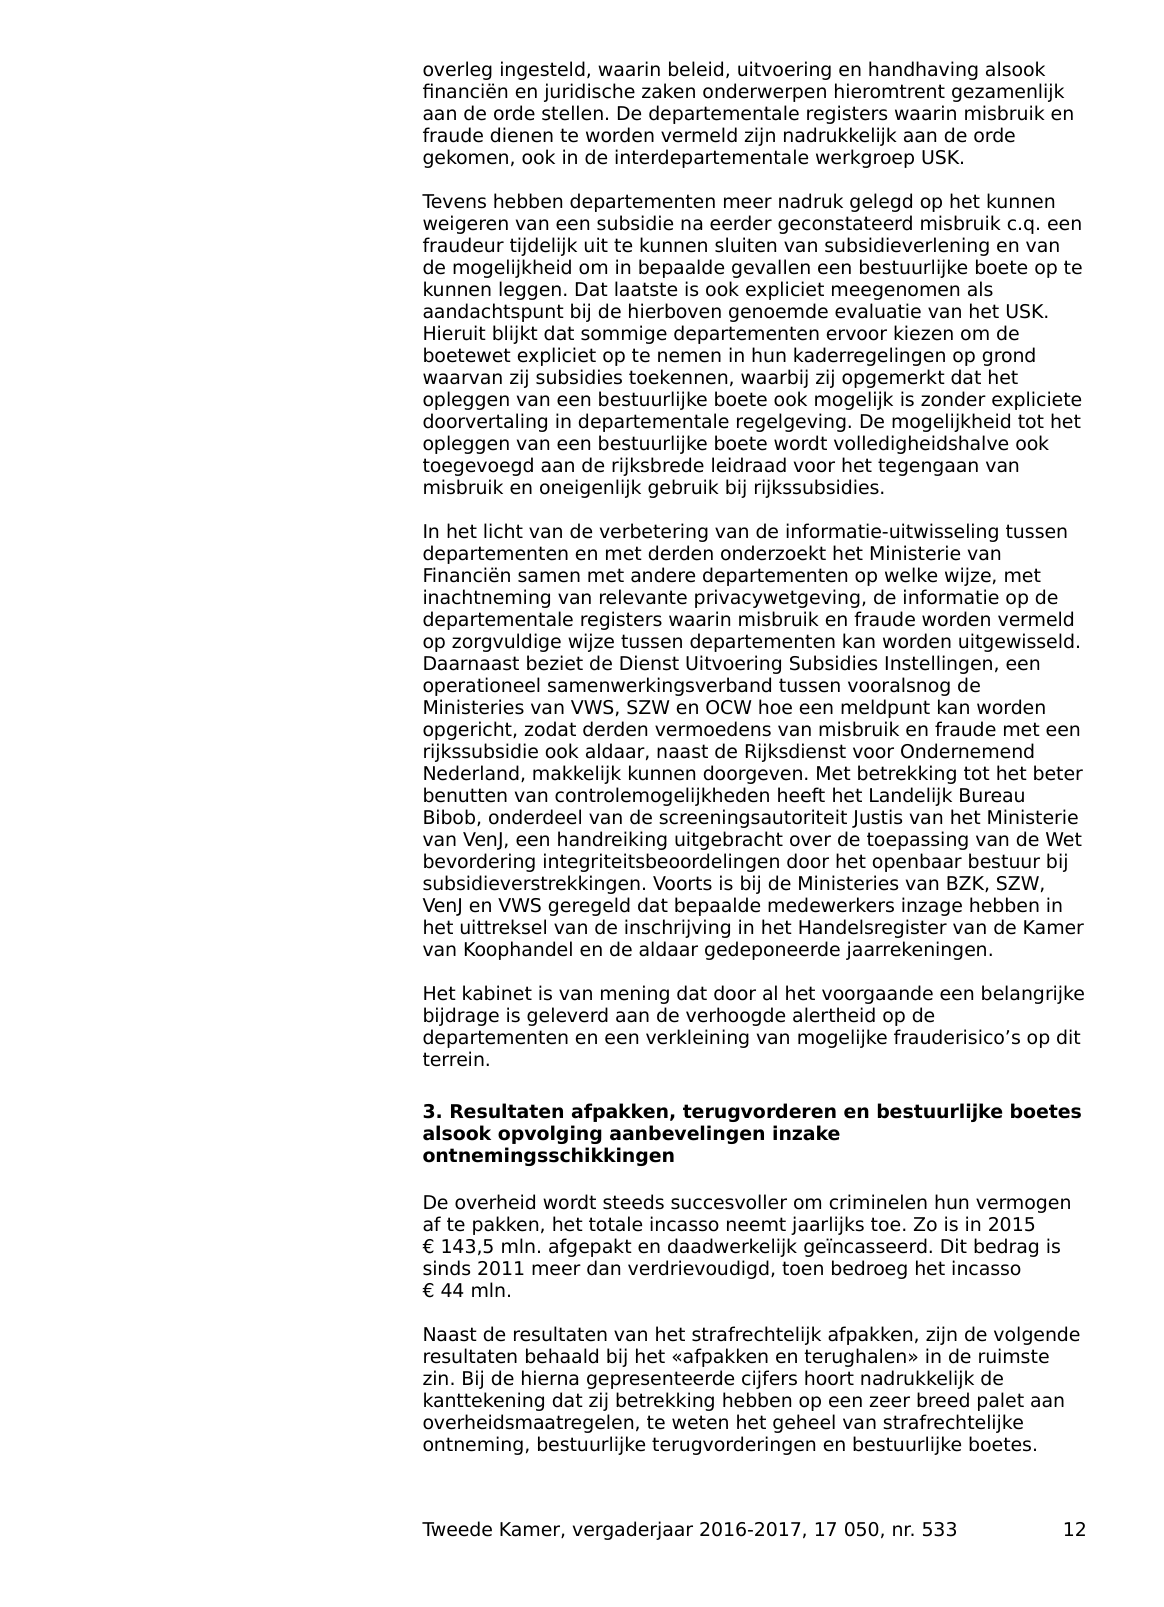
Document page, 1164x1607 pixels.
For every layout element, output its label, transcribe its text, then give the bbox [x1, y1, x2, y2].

text De overheid wordt steeds succesvoller om criminelen hun vermogen af te pakken, het totale incasso neemt jaarlijks toe. Zo is in 2015 € 143,5 mln. afgepakt en daadwerkelijk geïncasseerd. Dit bedrag is sinds 2011 meer dan verdrievoudigd, toen bedroeg het incasso € 44 mln. [422, 1192, 1087, 1302]
subtitle 3. Resultaten afpakken, terugvorderen en bestuurlijke boetes alsook opvolging aanbevelingen inzake ontnemingsschikkingen [422, 1101, 1087, 1167]
text Tevens hebben departementen meer nadruk gelegd op het kunnen weigeren van een subsidie na eerder geconstateerd misbruik c.q. een fraudeur tijdelijk uit te kunnen sluiten van subsidieverlening en van de mogelijkheid om in bepaalde gevallen een bestuurlijke boete op te kunnen leggen. Dat laatste is ook expliciet meegenomen als aandachtspunt bij de hierboven genoemde evaluatie van het USK. Hieruit blijkt dat sommige departementen ervoor kiezen om de boetewet expliciet op te nemen in hun kaderregelingen op grond waarvan zij subsidies toekennen, waarbij zij opgemerkt dat het opleggen van een bestuurlijke boete ook mogelijk is zonder expliciete doorvertaling in departementale regelgeving. De mogelijkheid tot het opleggen van een bestuurlijke boete wordt volledigheidshalve ook toegevoegd aan de rijksbrede leidraad voor het tegengaan van misbruik en oneigenlijk gebruik bij rijkssubsidies. [422, 191, 1087, 499]
text Het kabinet is van mening dat door al het voorgaande een belangrijke bijdrage is geleverd aan de verhoogde alertheid op de departementen en een verkleining van mogelijke frauderisico’s op dit terrein. [422, 983, 1087, 1071]
text Naast de resultaten van het strafrechtelijk afpakken, zijn de volgende resultaten behaald bij het «afpakken en terughalen» in de ruimste zin. Bij de hierna gepresenteerde cijfers hoort nadrukkelijk de kanttekening dat zij betrekking hebben op een zeer breed palet aan overheidsmaatregelen, te weten het geheel van strafrechtelijke ontneming, bestuurlijke terugvorderingen en bestuurlijke boetes. [422, 1324, 1087, 1456]
text overleg ingesteld, waarin beleid, uitvoering en handhaving alsook financiën en juridische zaken onderwerpen hieromtrent gezamenlijk aan de orde stellen. De departementale registers waarin misbruik en fraude dienen te worden vermeld zijn nadrukkelijk aan de orde gekomen, ook in de interdepartementale werkgroep USK. [422, 59, 1087, 169]
text In het licht van de verbetering van de informatie-uitwisseling tussen departementen en met derden onderzoekt het Ministerie van Financiën samen met andere departementen op welke wijze, met inachtneming van relevante privacywetgeving, de informatie op de departementale registers waarin misbruik en fraude worden vermeld op zorgvuldige wijze tussen departementen kan worden uitgewisseld. Daarnaast beziet de Dienst Uitvoering Subsidies Instellingen, een operationeel samenwerkingsverband tussen vooralsnog de Ministeries van VWS, SZW en OCW hoe een meldpunt kan worden opgericht, zodat derden vermoedens van misbruik en fraude met een rijkssubsidie ook aldaar, naast de Rijksdienst voor Ondernemend Nederland, makkelijk kunnen doorgeven. Met betrekking tot het beter benutten van controlemogelijkheden heeft het Landelijk Bureau Bibob, onderdeel van de screeningsautoriteit Justis van het Ministerie van VenJ, een handreiking uitgebracht over de toepassing van de Wet bevordering integriteitsbeoordelingen door het openbaar bestuur bij subsidieverstrekkingen. Voorts is bij de Ministeries van BZK, SZW, VenJ en VWS geregeld dat bepaalde medewerkers inzage hebben in het uittreksel van de inschrijving in het Handelsregister van de Kamer van Koophandel en de aldaar gedeponeerde jaarrekeningen. [422, 521, 1087, 961]
